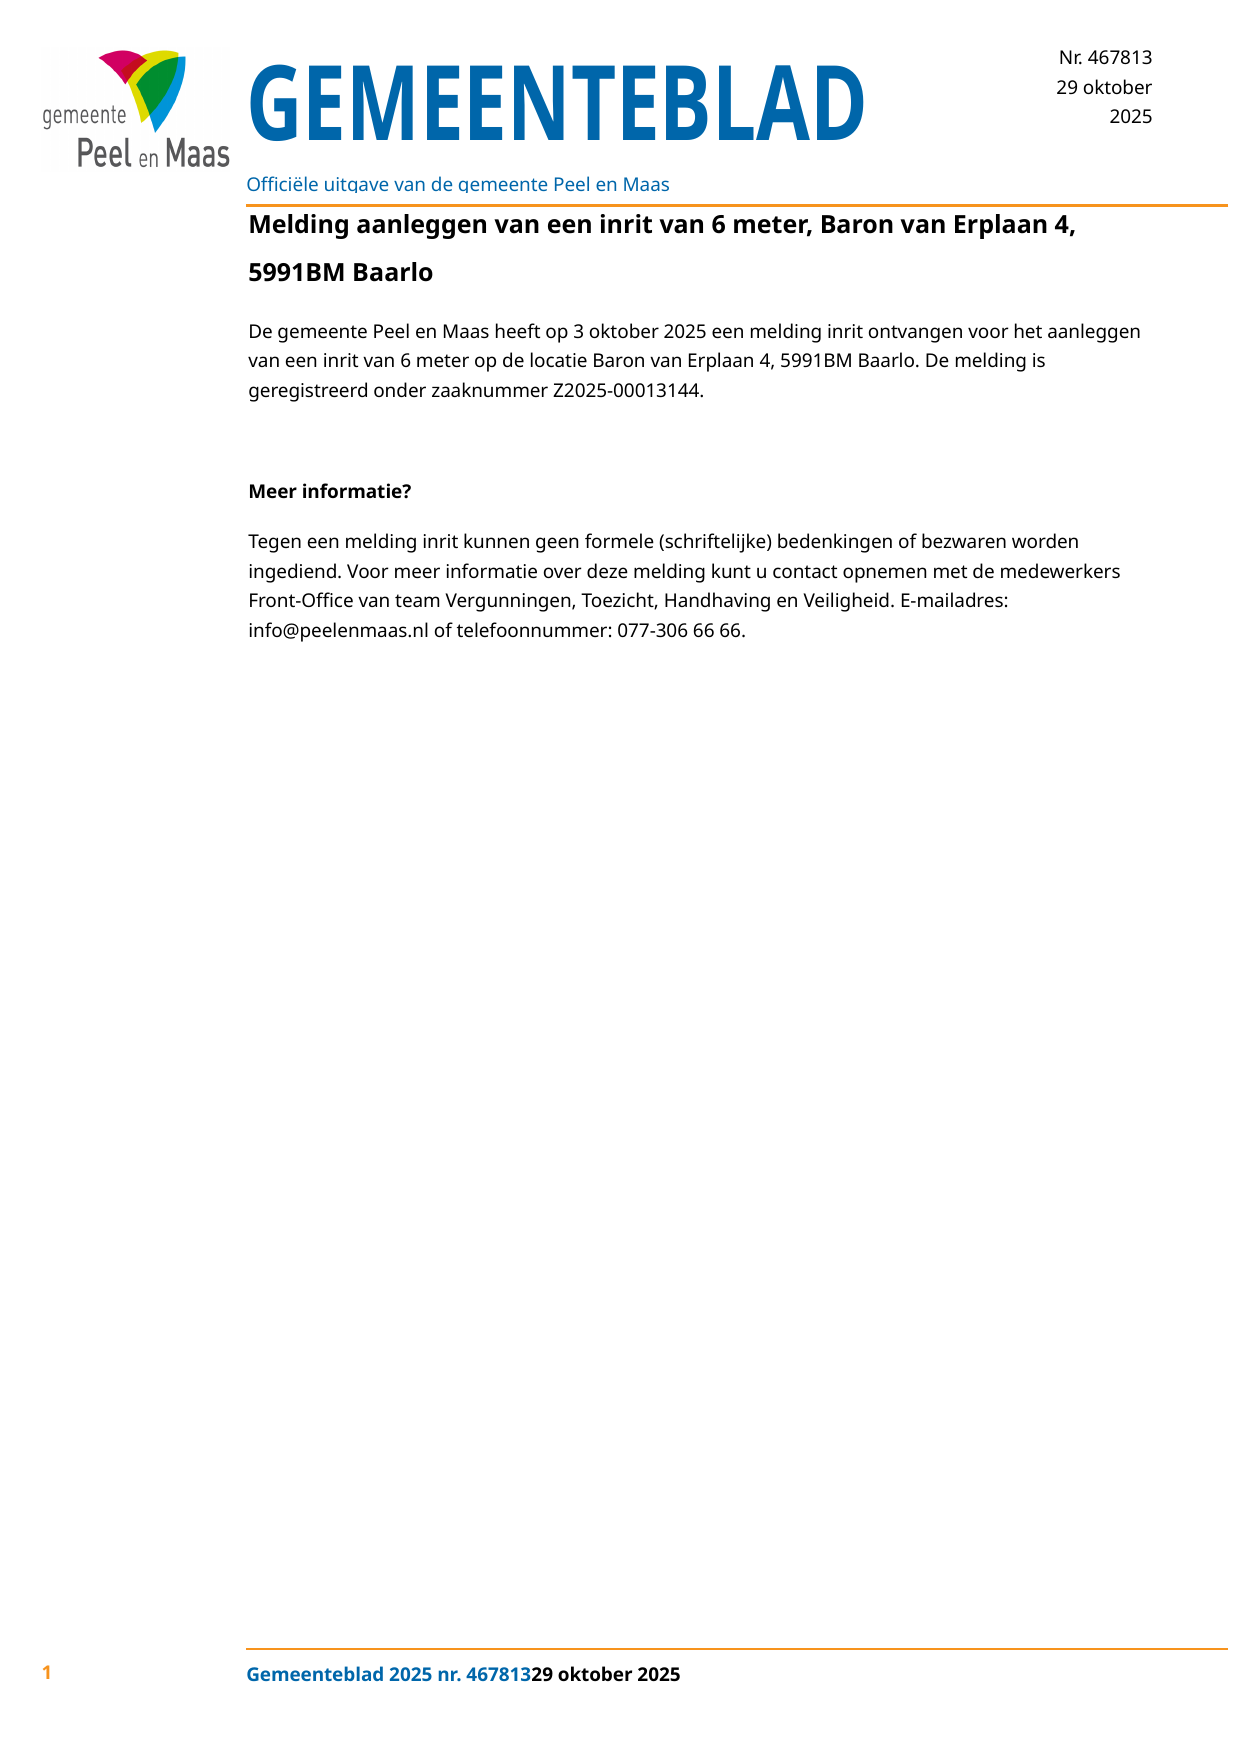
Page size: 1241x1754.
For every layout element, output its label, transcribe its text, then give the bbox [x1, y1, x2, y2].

text Tegen een melding inrit kunnen geen formele (schriftelijke) bedenkingen of bezwaren worden ingediend. Voor meer informatie over deze melding kunt u contact opnemen met de medewerkers Front-Office van team Vergunningen, Toezicht, Handhaving en Veiligheid. E-mailadres: info@peelenmaas.nl of telefoonnummer: 077-306 66 66. [248, 528, 1152, 643]
text Melding aanleggen van een inrit van 6 meter, Baron van Erplaan 4, 5991BM Baarlo [248, 207, 1152, 288]
text De gemeente Peel en Maas heeft op 3 oktober 2025 een melding inrit ontvangen voor het aanleggen van een inrit van 6 meter op de locatie Baron van Erplaan 4, 5991BM Baarlo. De melding is geregistreerd onder zaaknummer Z2025-00013144. [248, 318, 1152, 403]
text Meer informatie? [248, 478, 1152, 504]
picture [41, 47, 231, 172]
